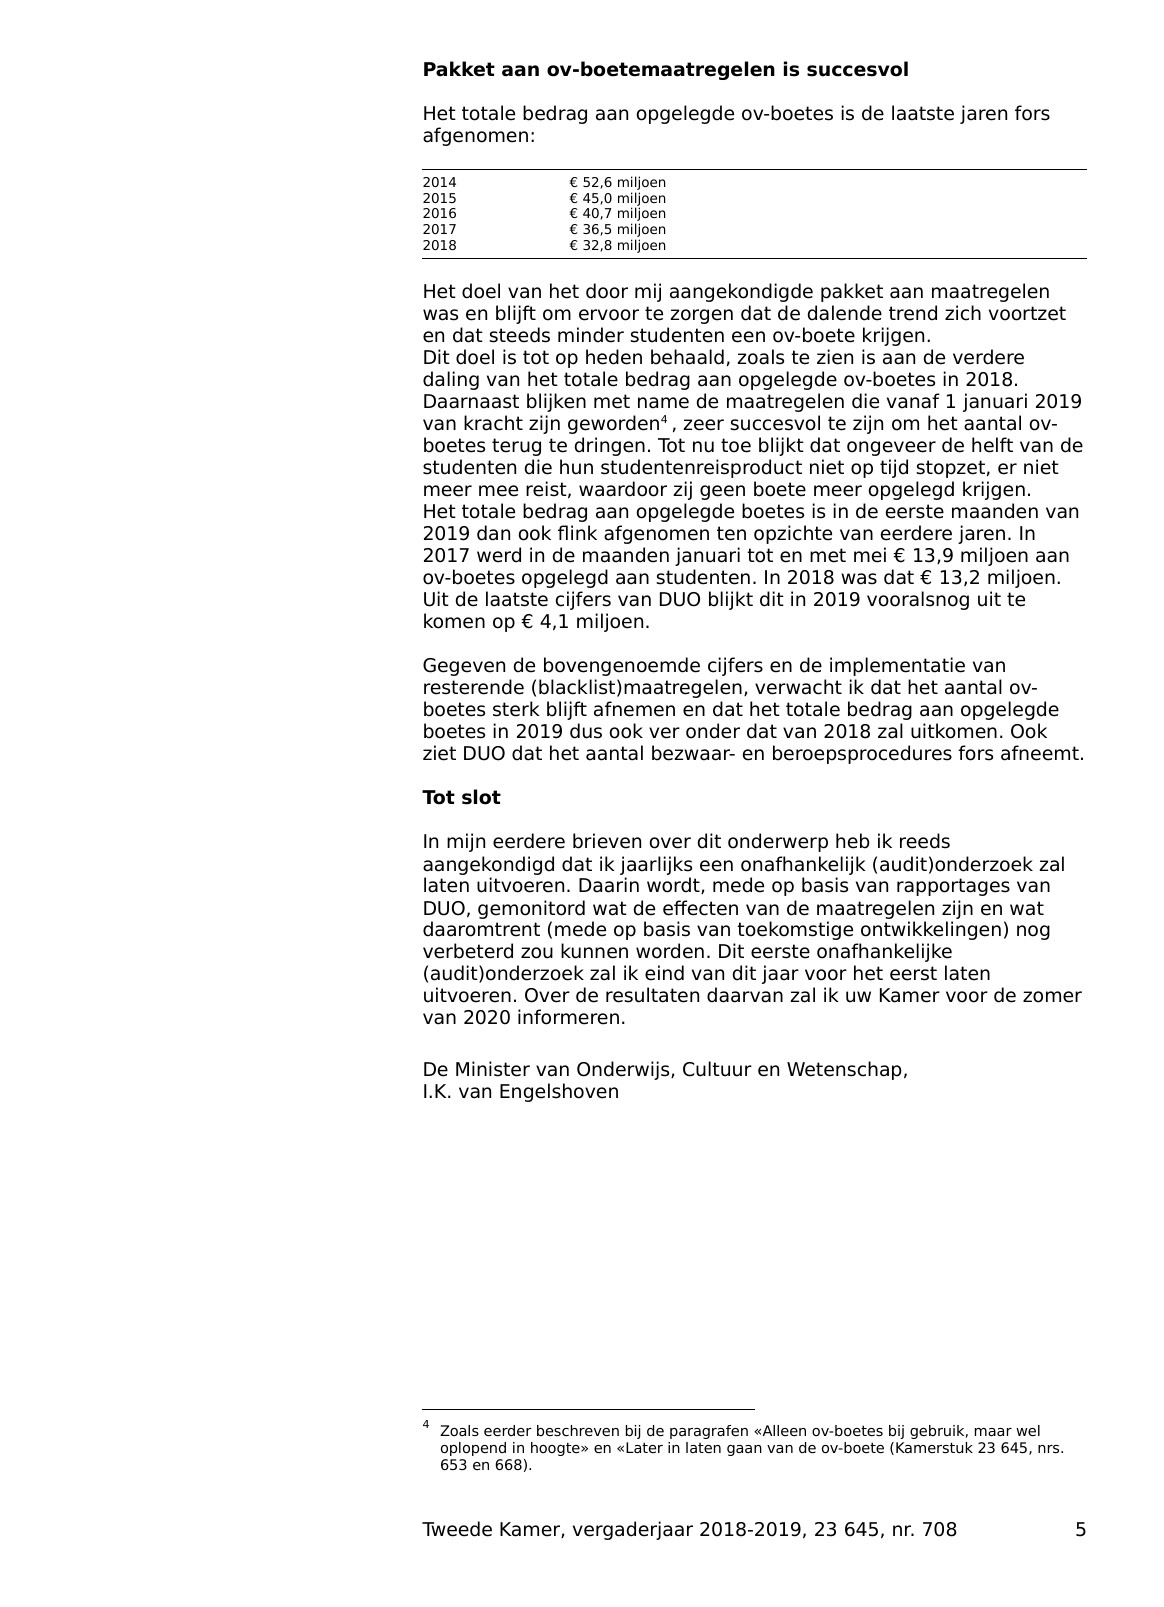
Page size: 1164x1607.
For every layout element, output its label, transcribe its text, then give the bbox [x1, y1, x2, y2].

text Het doel van het door mij aangekondigde pakket aan maatregelen was en blijft om ervoor te zorgen dat de dalende trend zich voortzet en dat steeds minder studenten een ov-boete krijgen. [422, 281, 1087, 347]
table_cell 2018 [422, 238, 563, 258]
text Het totale bedrag aan opgelegde boetes is in de eerste maanden van 2019 dan ook flink afgenomen ten opzichte van eerdere jaren. In 2017 werd in de maanden januari tot en met mei € 13,9 miljoen aan ov-boetes opgelegd aan studenten. In 2018 was dat € 13,2 miljoen. Uit de laatste cijfers van DUO blijkt dit in 2019 vooralsnog uit te komen op € 4,1 miljoen. [422, 501, 1087, 633]
table_cell € 40,7 miljoen [563, 206, 1087, 222]
table_header € 52,6 miljoen [563, 170, 1087, 191]
table_cell € 32,8 miljoen [563, 238, 1087, 258]
table_cell 2015 [422, 191, 563, 206]
table_cell € 36,5 miljoen [563, 222, 1087, 238]
table_cell € 45,0 miljoen [563, 191, 1087, 206]
subtitle Tot slot [422, 787, 1087, 809]
text De Minister van Onderwijs, Cultuur en Wetenschap, I.K. van Engelshoven [422, 1059, 1087, 1103]
subtitle Pakket aan ov-boetemaatregelen is succesvol [422, 59, 1087, 81]
text Zoals eerder beschreven bij de paragrafen «Alleen ov-boetes bij gebruik, maar wel oplopend in hoogte» en «Later in laten gaan van de ov-boete (Kamerstuk 23 645, nrs. 653 en 668). [422, 1418, 1087, 1474]
text Het totale bedrag aan opgelegde ov-boetes is de laatste jaren fors afgenomen: [422, 103, 1087, 147]
text Dit doel is tot op heden behaald, zoals te zien is aan de verdere daling van het totale bedrag aan opgelegde ov-boetes in 2018. Daarnaast blijken met name de maatregelen die vanaf 1 januari 2019 van kracht zijn geworden, zeer succesvol te zijn om het aantal ov-boetes terug te dringen. Tot nu toe blijkt dat ongeveer de helft van de studenten die hun studentenreisproduct niet op tijd stopzet, er niet meer mee reist, waardoor zij geen boete meer opgelegd krijgen. [422, 347, 1087, 501]
table_cell 2016 [422, 206, 563, 222]
text Gegeven de bovengenoemde cijfers en de implementatie van resterende (blacklist)maatregelen, verwacht ik dat het aantal ov-boetes sterk blijft afnemen en dat het totale bedrag aan opgelegde boetes in 2019 dus ook ver onder dat van 2018 zal uitkomen. Ook ziet DUO dat het aantal bezwaar- en beroepsprocedures fors afneemt. [422, 655, 1087, 765]
table_header 2014 [422, 170, 563, 191]
text In mijn eerdere brieven over dit onderwerp heb ik reeds aangekondigd dat ik jaarlijks een onafhankelijk (audit)onderzoek zal laten uitvoeren. Daarin wordt, mede op basis van rapportages van DUO, gemonitord wat de effecten van de maatregelen zijn en wat daaromtrent (mede op basis van toekomstige ontwikkelingen) nog verbeterd zou kunnen worden. Dit eerste onafhankelijke (audit)onderzoek zal ik eind van dit jaar voor het eerst laten uitvoeren. Over de resultaten daarvan zal ik uw Kamer voor de zomer van 2020 informeren. [422, 831, 1087, 1029]
table_cell 2017 [422, 222, 563, 238]
